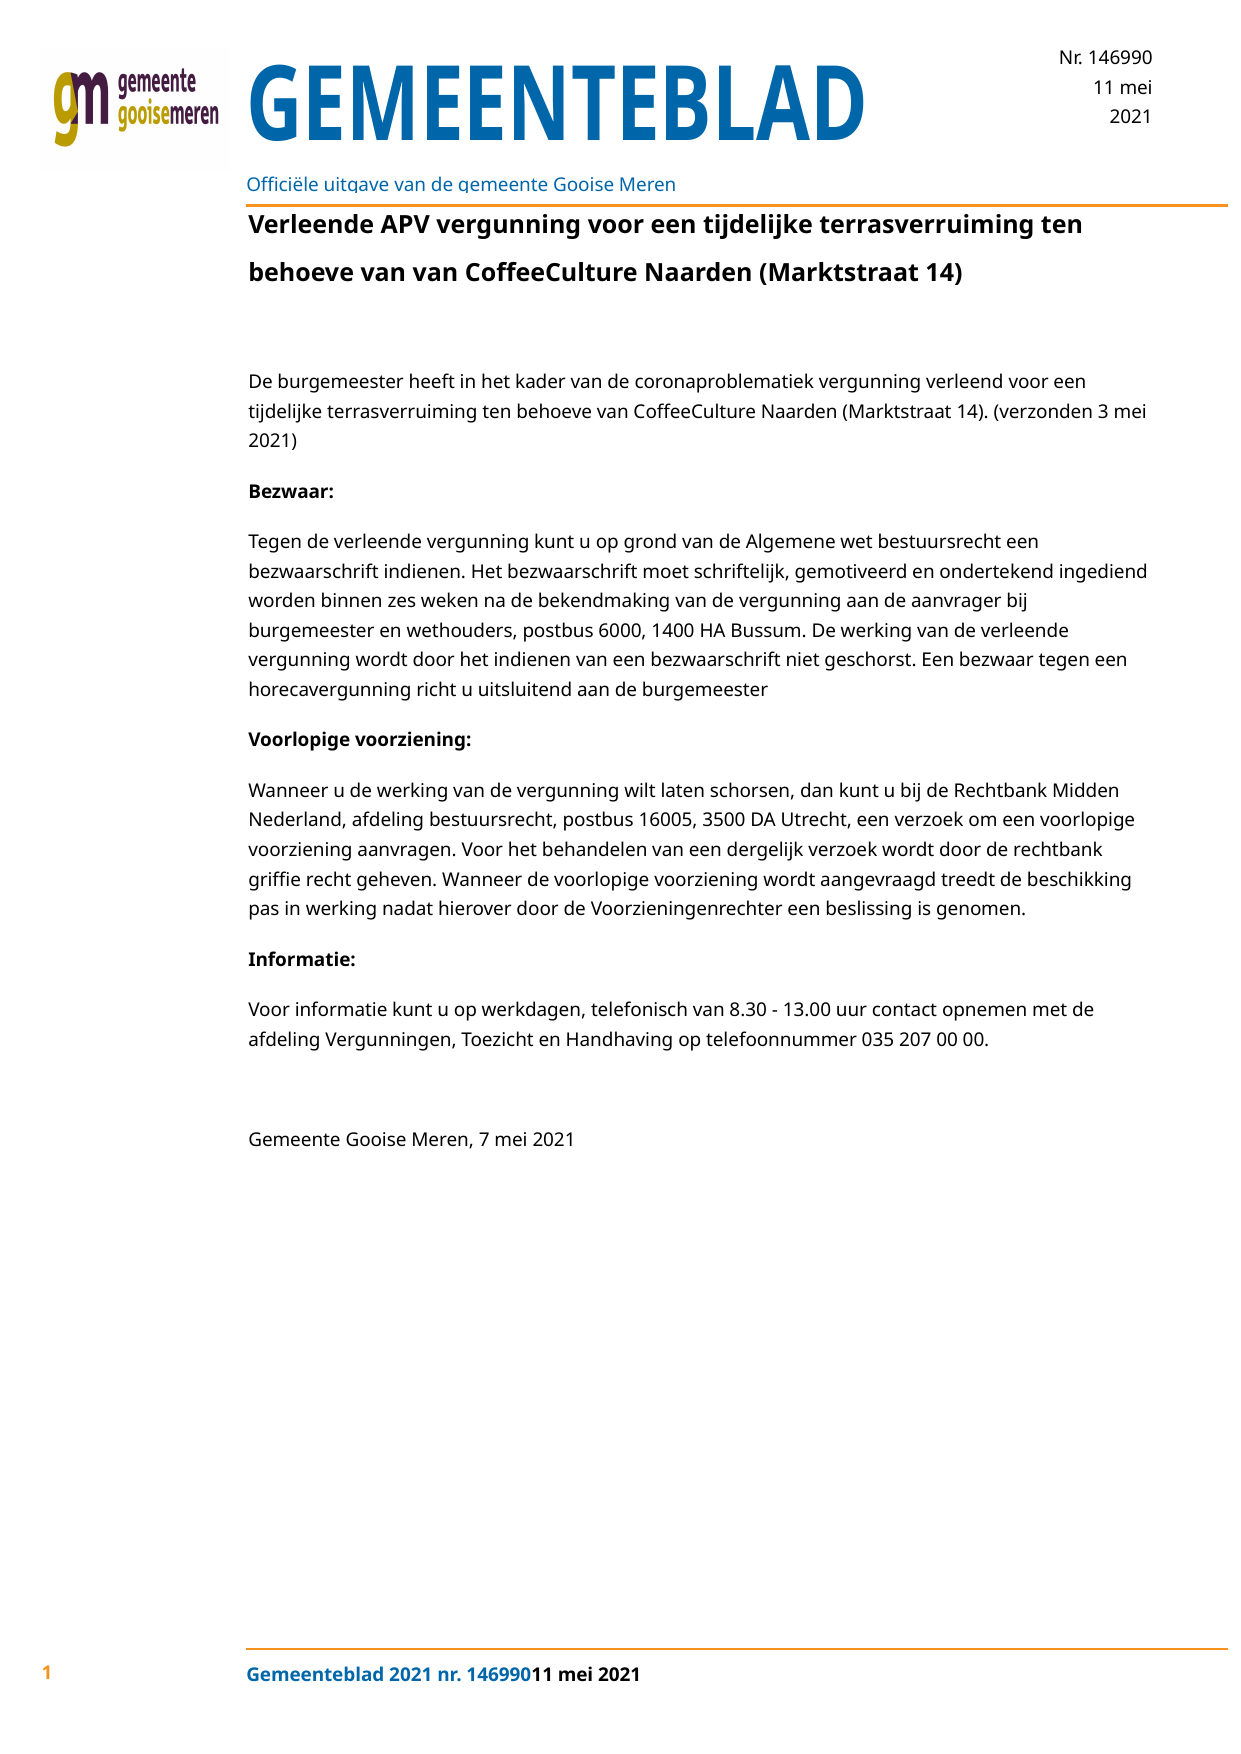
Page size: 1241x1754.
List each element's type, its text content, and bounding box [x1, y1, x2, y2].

text Verleende APV vergunning voor een tijdelijke terrasverruiming ten behoeve van van CoffeeCulture Naarden (Marktstraat 14) [248, 207, 1152, 288]
text De burgemeester heeft in het kader van de coronaproblematiek vergunning verleend voor een tijdelijke terrasverruiming ten behoeve van CoffeeCulture Naarden (Marktstraat 14). (verzonden 3 mei 2021) [248, 368, 1152, 453]
text Tegen de verleende vergunning kunt u op grond van de Algemene wet bestuursrecht een bezwaarschrift indienen. Het bezwaarschrift moet schriftelijk, gemotiveerd en ondertekend ingediend worden binnen zes weken na de bekendmaking van de vergunning aan de aanvrager bij burgemeester en wethouders, postbus 6000, 1400 HA Bussum. De werking van de verleende vergunning wordt door het indienen van een bezwaarschrift niet geschorst. Een bezwaar tegen een horecavergunning richt u uitsluitend aan de burgemeester [248, 528, 1152, 702]
text Gemeente Gooise Meren, 7 mei 2021 [248, 1127, 1152, 1152]
text Bezwaar: [248, 478, 1152, 504]
text Voor informatie kunt u op werkdagen, telefonisch van 8.30 - 13.00 uur contact opnemen met de afdeling Vergunningen, Toezicht en Handhaving op telefoonnummer 035 207 00 00. [248, 996, 1152, 1052]
picture [41, 47, 231, 172]
text Voorlopige voorziening: [248, 727, 1152, 752]
text Wanneer u de werking van de vergunning wilt laten schorsen, dan kunt u bij de Rechtbank Midden Nederland, afdeling bestuursrecht, postbus 16005, 3500 DA Utrecht, een verzoek om een voorlopige voorziening aanvragen. Voor het behandelen van een dergelijk verzoek wordt door de rechtbank griffie recht geheven. Wanneer de voorlopige voorziening wordt aangevraagd treedt de beschikking pas in werking nadat hierover door de Voorzieningenrechter een beslissing is genomen. [248, 777, 1152, 921]
text Informatie: [248, 946, 1152, 972]
